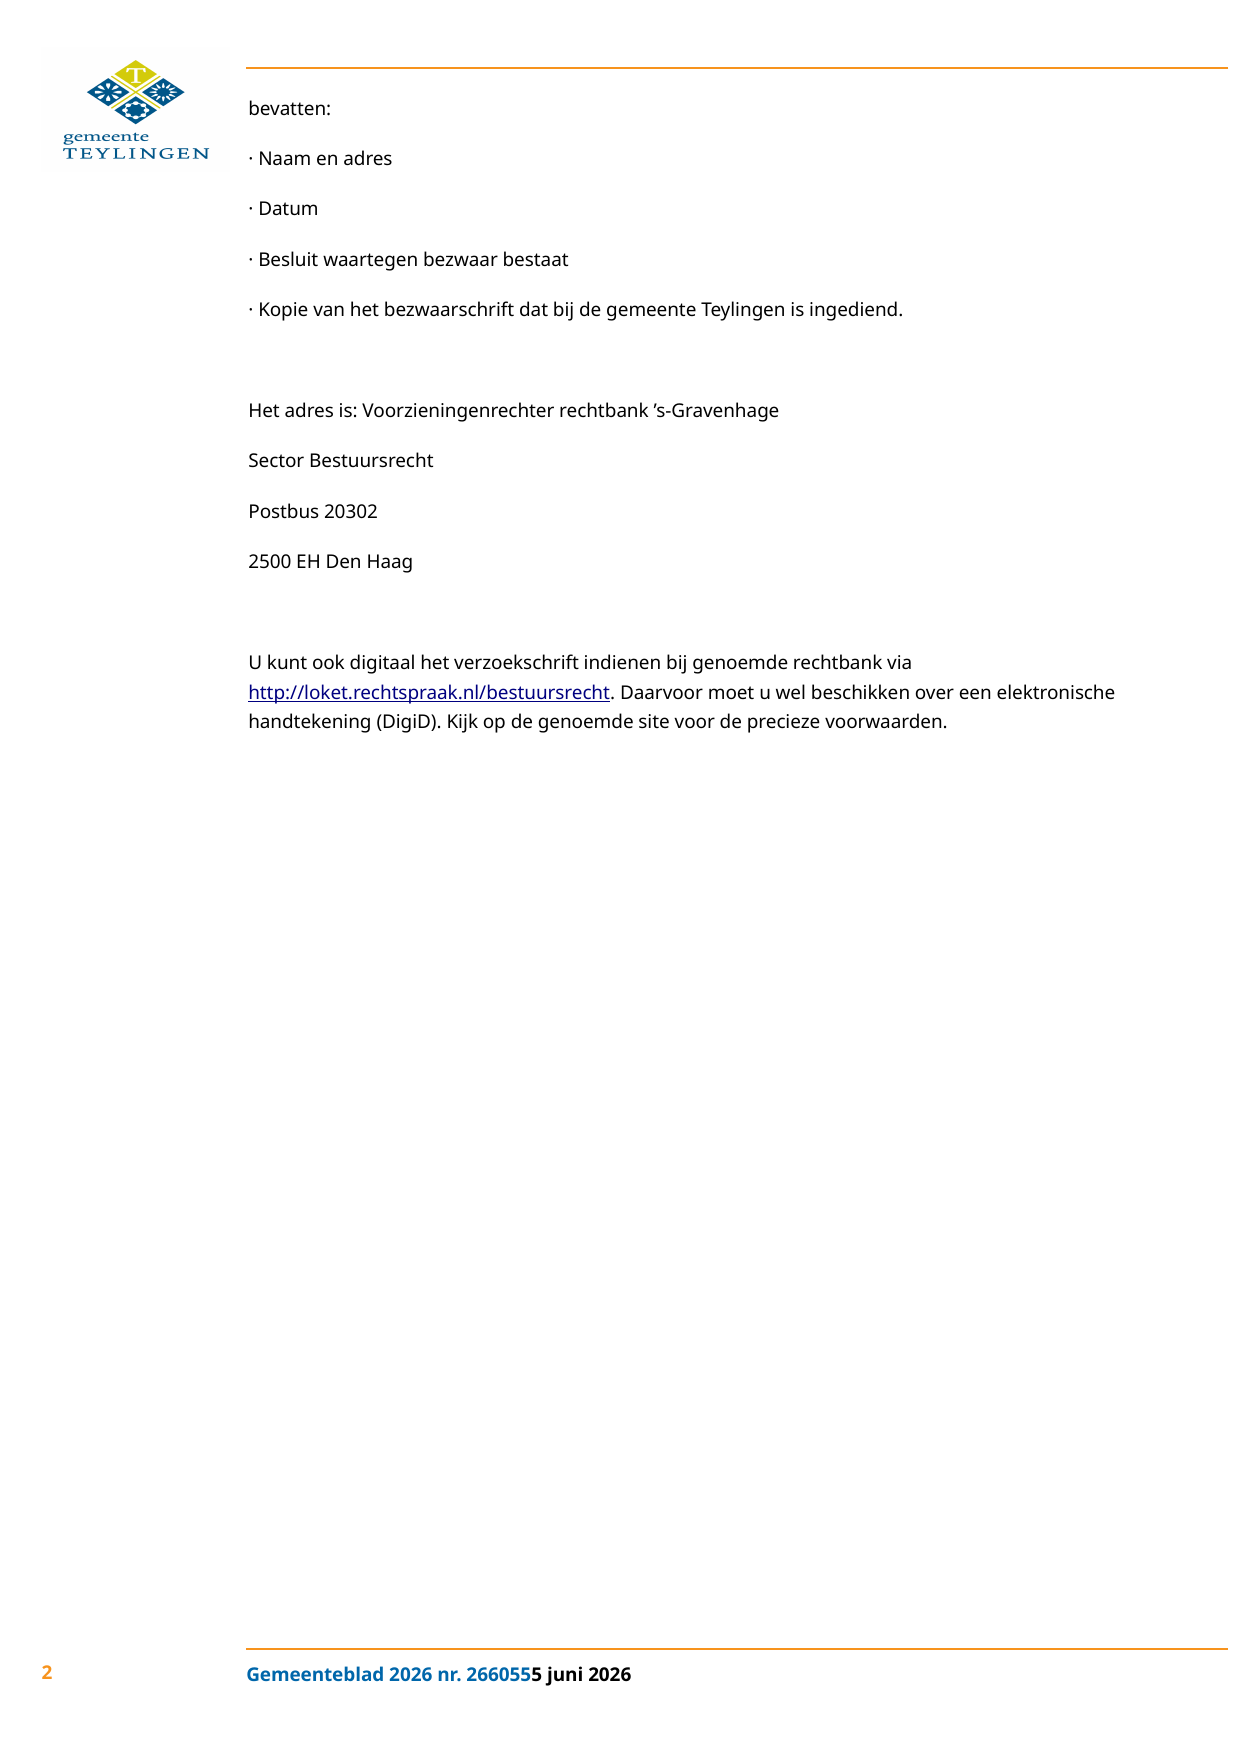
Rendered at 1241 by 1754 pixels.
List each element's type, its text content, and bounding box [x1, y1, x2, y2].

text 2500 EH Den Haag [248, 548, 1152, 574]
text · Naam en adres [248, 145, 1152, 171]
text U kunt ook digitaal het verzoekschrift indienen bij genoemde rechtbank via http://loket.rechtspraak.nl/bestuursrecht. Daarvoor moet u wel beschikken over een elektronische handtekening (DigiD). Kijk op de genoemde site voor de precieze voorwaarden. [248, 649, 1152, 734]
text Postbus 20302 [248, 498, 1152, 524]
text bevatten: [248, 95, 1152, 121]
text Sector Bestuursrecht [248, 448, 1152, 473]
text · Besluit waartegen bezwaar bestaat [248, 246, 1152, 272]
text · Datum [248, 196, 1152, 221]
picture [41, 47, 231, 172]
text Het adres is: Voorzieningenrechter rechtbank ’s-Gravenhage [248, 397, 1152, 423]
text · Kopie van het bezwaarschrift dat bij de gemeente Teylingen is ingediend. [248, 296, 1152, 322]
